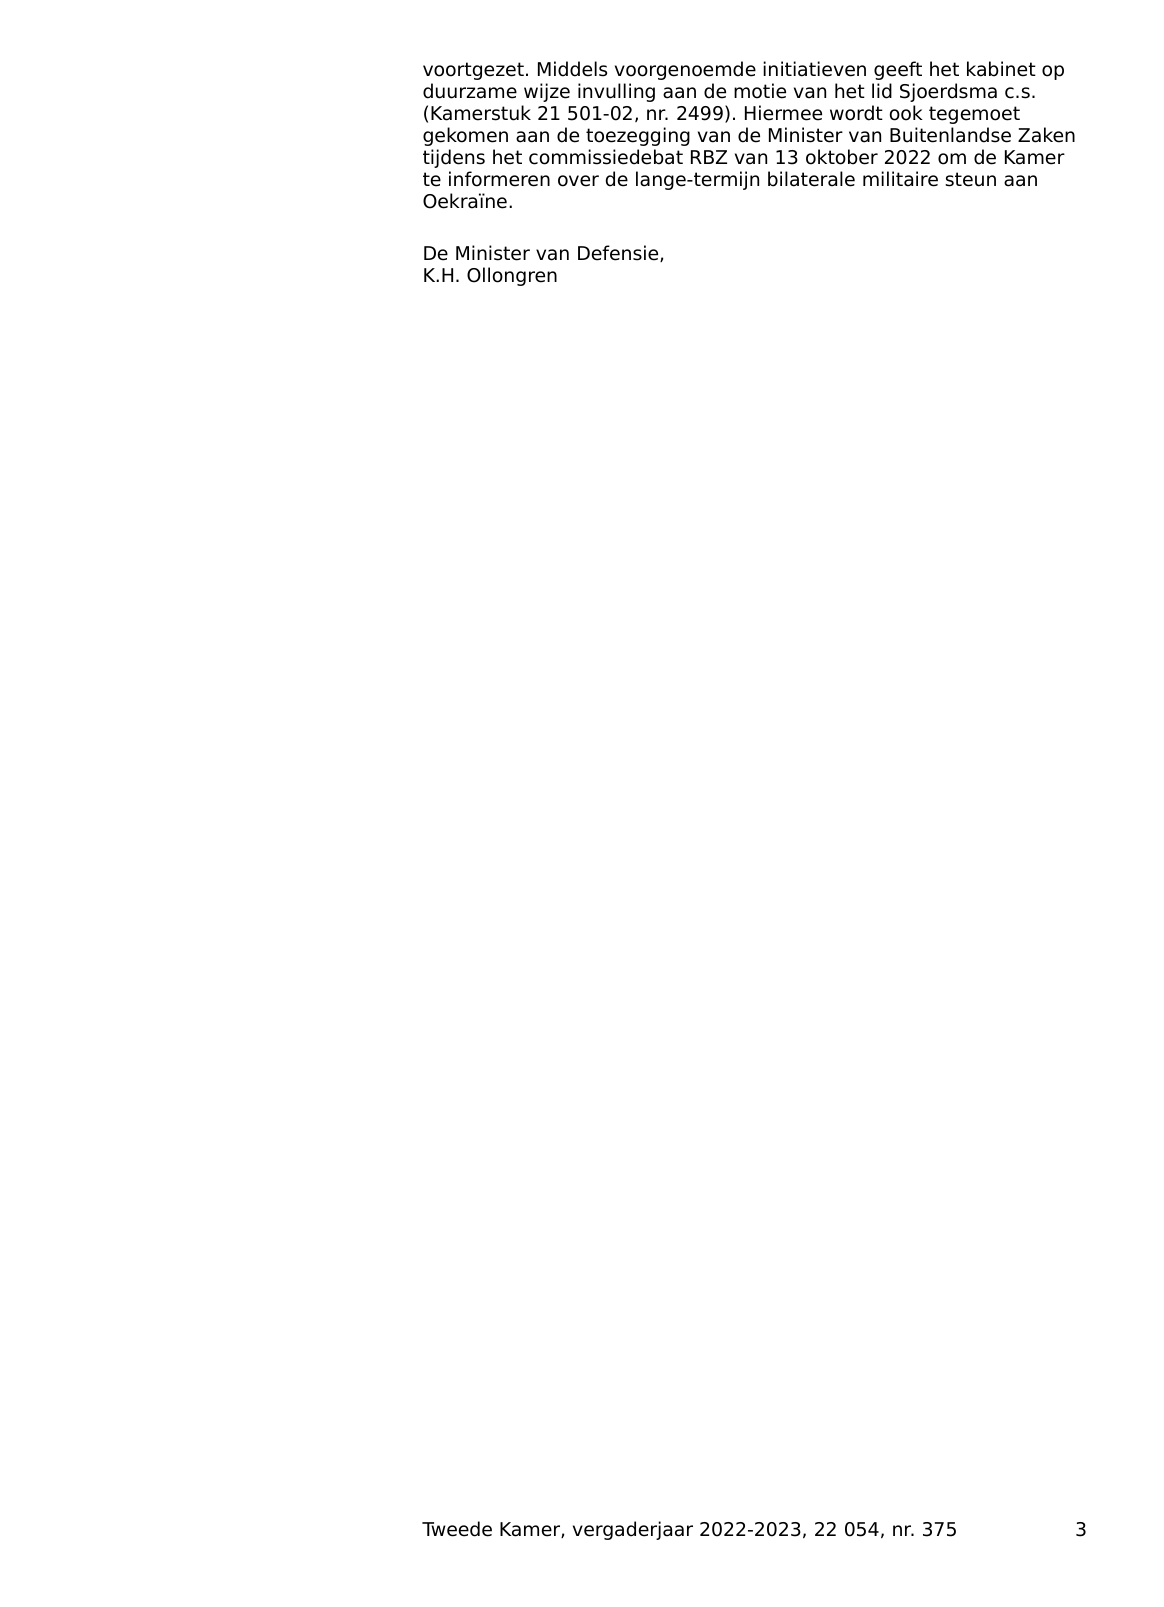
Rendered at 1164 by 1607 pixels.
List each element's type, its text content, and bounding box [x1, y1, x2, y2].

text voortgezet. Middels voorgenoemde initiatieven geeft het kabinet op duurzame wijze invulling aan de motie van het lid Sjoerdsma c.s. (Kamerstuk 21 501-02, nr. 2499). Hiermee wordt ook tegemoet gekomen aan de toezegging van de Minister van Buitenlandse Zaken tijdens het commissiedebat RBZ van 13 oktober 2022 om de Kamer te informeren over de lange-termijn bilaterale militaire steun aan Oekraïne. [422, 59, 1087, 213]
text De Minister van Defensie, K.H. Ollongren [422, 243, 1087, 287]
